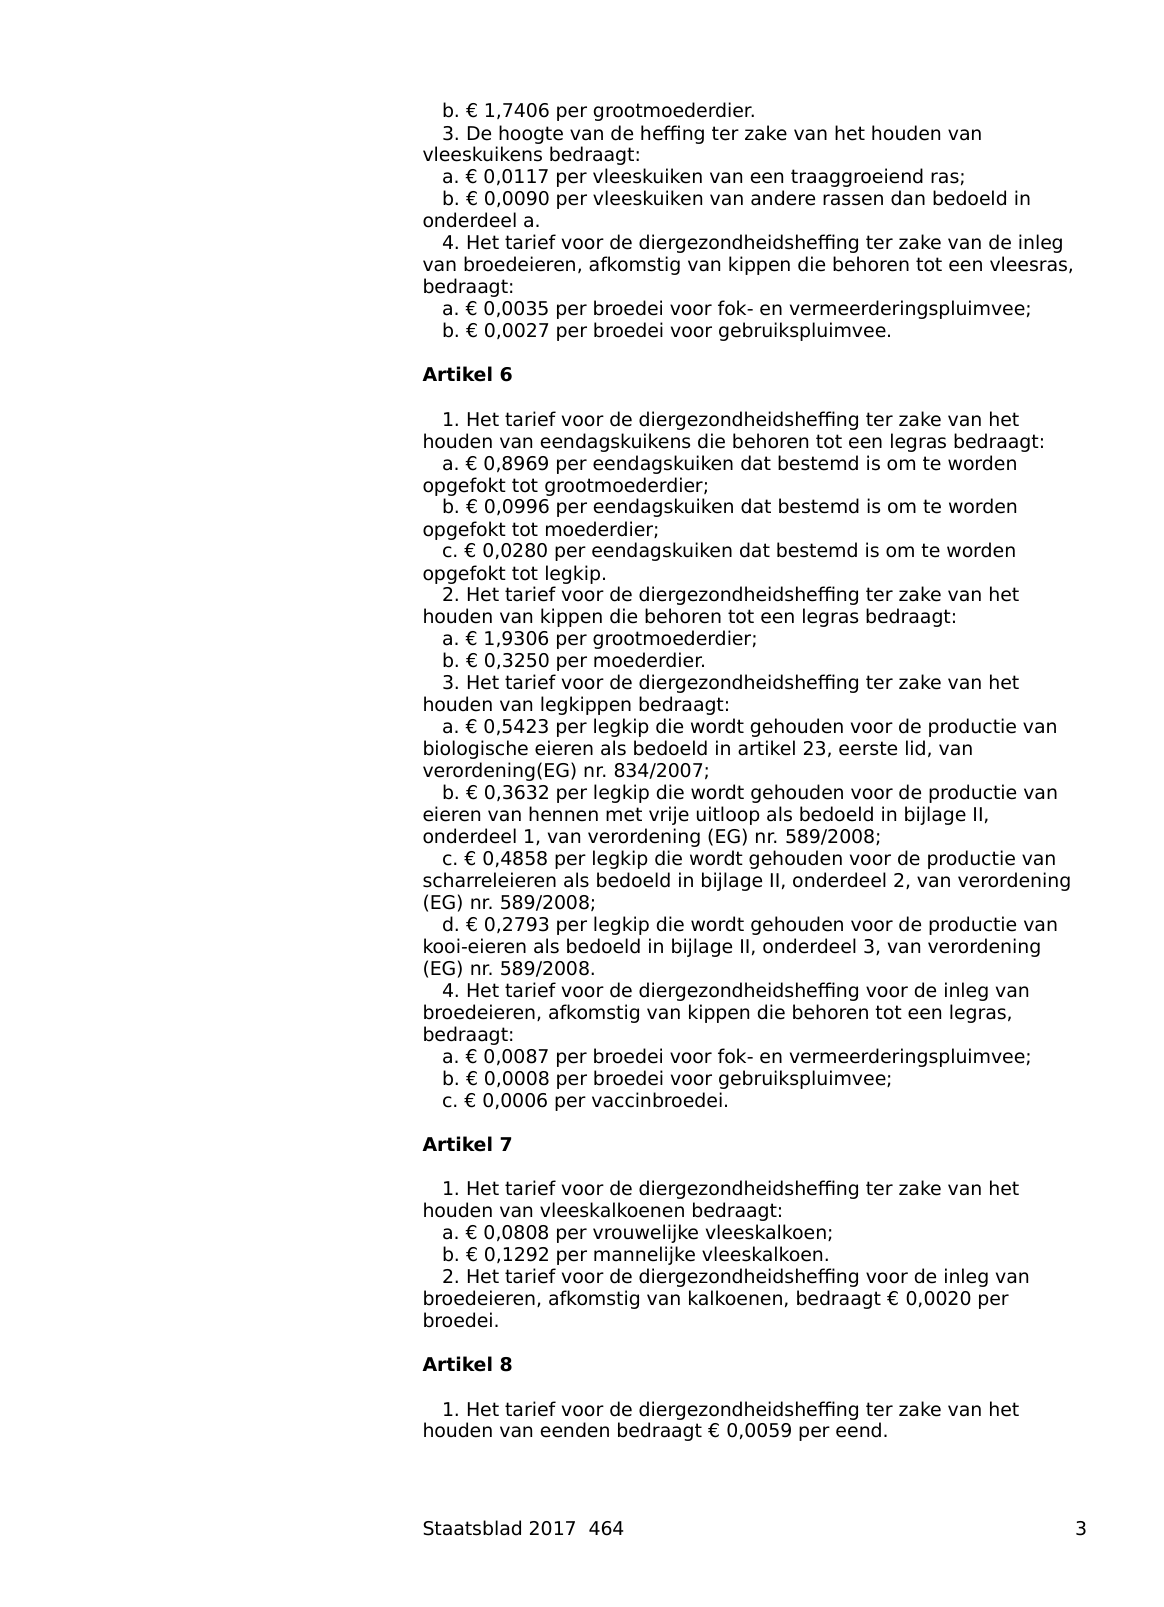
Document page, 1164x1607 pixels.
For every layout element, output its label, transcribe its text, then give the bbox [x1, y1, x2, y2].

text a. € 0,5423 per legkip die wordt gehouden voor de productie van biologische eieren als bedoeld in artikel 23, eerste lid, van verordening(EG) nr. 834/2007; [422, 716, 1087, 782]
text a. € 0,0035 per broedei voor fok- en vermeerderingspluimvee; [422, 298, 1087, 320]
text 4. Het tarief voor de diergezondheidsheffing voor de inleg van broedeieren, afkomstig van kippen die behoren tot een legras, bedraagt: [422, 980, 1087, 1046]
text 4. Het tarief voor de diergezondheidsheffing ter zake van de inleg van broedeieren, afkomstig van kippen die behoren tot een vleesras, bedraagt: [422, 232, 1087, 298]
subtitle Artikel 8 [422, 1354, 1087, 1376]
text c. € 0,4858 per legkip die wordt gehouden voor de productie van scharreleieren als bedoeld in bijlage II, onderdeel 2, van verordening (EG) nr. 589/2008; [422, 848, 1087, 914]
text c. € 0,0280 per eendagskuiken dat bestemd is om te worden opgefokt tot legkip. [422, 540, 1087, 584]
text 1. Het tarief voor de diergezondheidsheffing ter zake van het houden van eendagskuikens die behoren tot een legras bedraagt: [422, 408, 1087, 452]
text 3. De hoogte van de heffing ter zake van het houden van vleeskuikens bedraagt: [422, 122, 1087, 166]
text a. € 0,0087 per broedei voor fok- en vermeerderingspluimvee; [422, 1046, 1087, 1068]
text b. € 0,0027 per broedei voor gebruikspluimvee. [422, 320, 1087, 342]
text b. € 0,0996 per eendagskuiken dat bestemd is om te worden opgefokt tot moederdier; [422, 496, 1087, 540]
text 2. Het tarief voor de diergezondheidsheffing voor de inleg van broedeieren, afkomstig van kalkoenen, bedraagt € 0,0020 per broedei. [422, 1266, 1087, 1332]
text a. € 1,9306 per grootmoederdier; [422, 628, 1087, 650]
text b. € 0,3632 per legkip die wordt gehouden voor de productie van eieren van hennen met vrije uitloop als bedoeld in bijlage II, onderdeel 1, van verordening (EG) nr. 589/2008; [422, 782, 1087, 848]
text 1. Het tarief voor de diergezondheidsheffing ter zake van het houden van eenden bedraagt € 0,0059 per eend. [422, 1398, 1087, 1442]
text b. € 0,0090 per vleeskuiken van andere rassen dan bedoeld in onderdeel a. [422, 188, 1087, 232]
text b. € 1,7406 per grootmoederdier. [422, 100, 1087, 122]
text 2. Het tarief voor de diergezondheidsheffing ter zake van het houden van kippen die behoren tot een legras bedraagt: [422, 584, 1087, 628]
text a. € 0,0808 per vrouwelijke vleeskalkoen; [422, 1222, 1087, 1244]
subtitle Artikel 6 [422, 364, 1087, 386]
text 3. Het tarief voor de diergezondheidsheffing ter zake van het houden van legkippen bedraagt: [422, 672, 1087, 716]
text b. € 0,3250 per moederdier. [422, 650, 1087, 672]
text 1. Het tarief voor de diergezondheidsheffing ter zake van het houden van vleeskalkoenen bedraagt: [422, 1178, 1087, 1222]
text a. € 0,0117 per vleeskuiken van een traaggroeiend ras; [422, 166, 1087, 188]
text c. € 0,0006 per vaccinbroedei. [422, 1090, 1087, 1112]
text a. € 0,8969 per eendagskuiken dat bestemd is om te worden opgefokt tot grootmoederdier; [422, 452, 1087, 496]
text d. € 0,2793 per legkip die wordt gehouden voor de productie van kooi-eieren als bedoeld in bijlage II, onderdeel 3, van verordening (EG) nr. 589/2008. [422, 914, 1087, 980]
text b. € 0,1292 per mannelijke vleeskalkoen. [422, 1244, 1087, 1266]
text b. € 0,0008 per broedei voor gebruikspluimvee; [422, 1068, 1087, 1090]
subtitle Artikel 7 [422, 1134, 1087, 1156]
